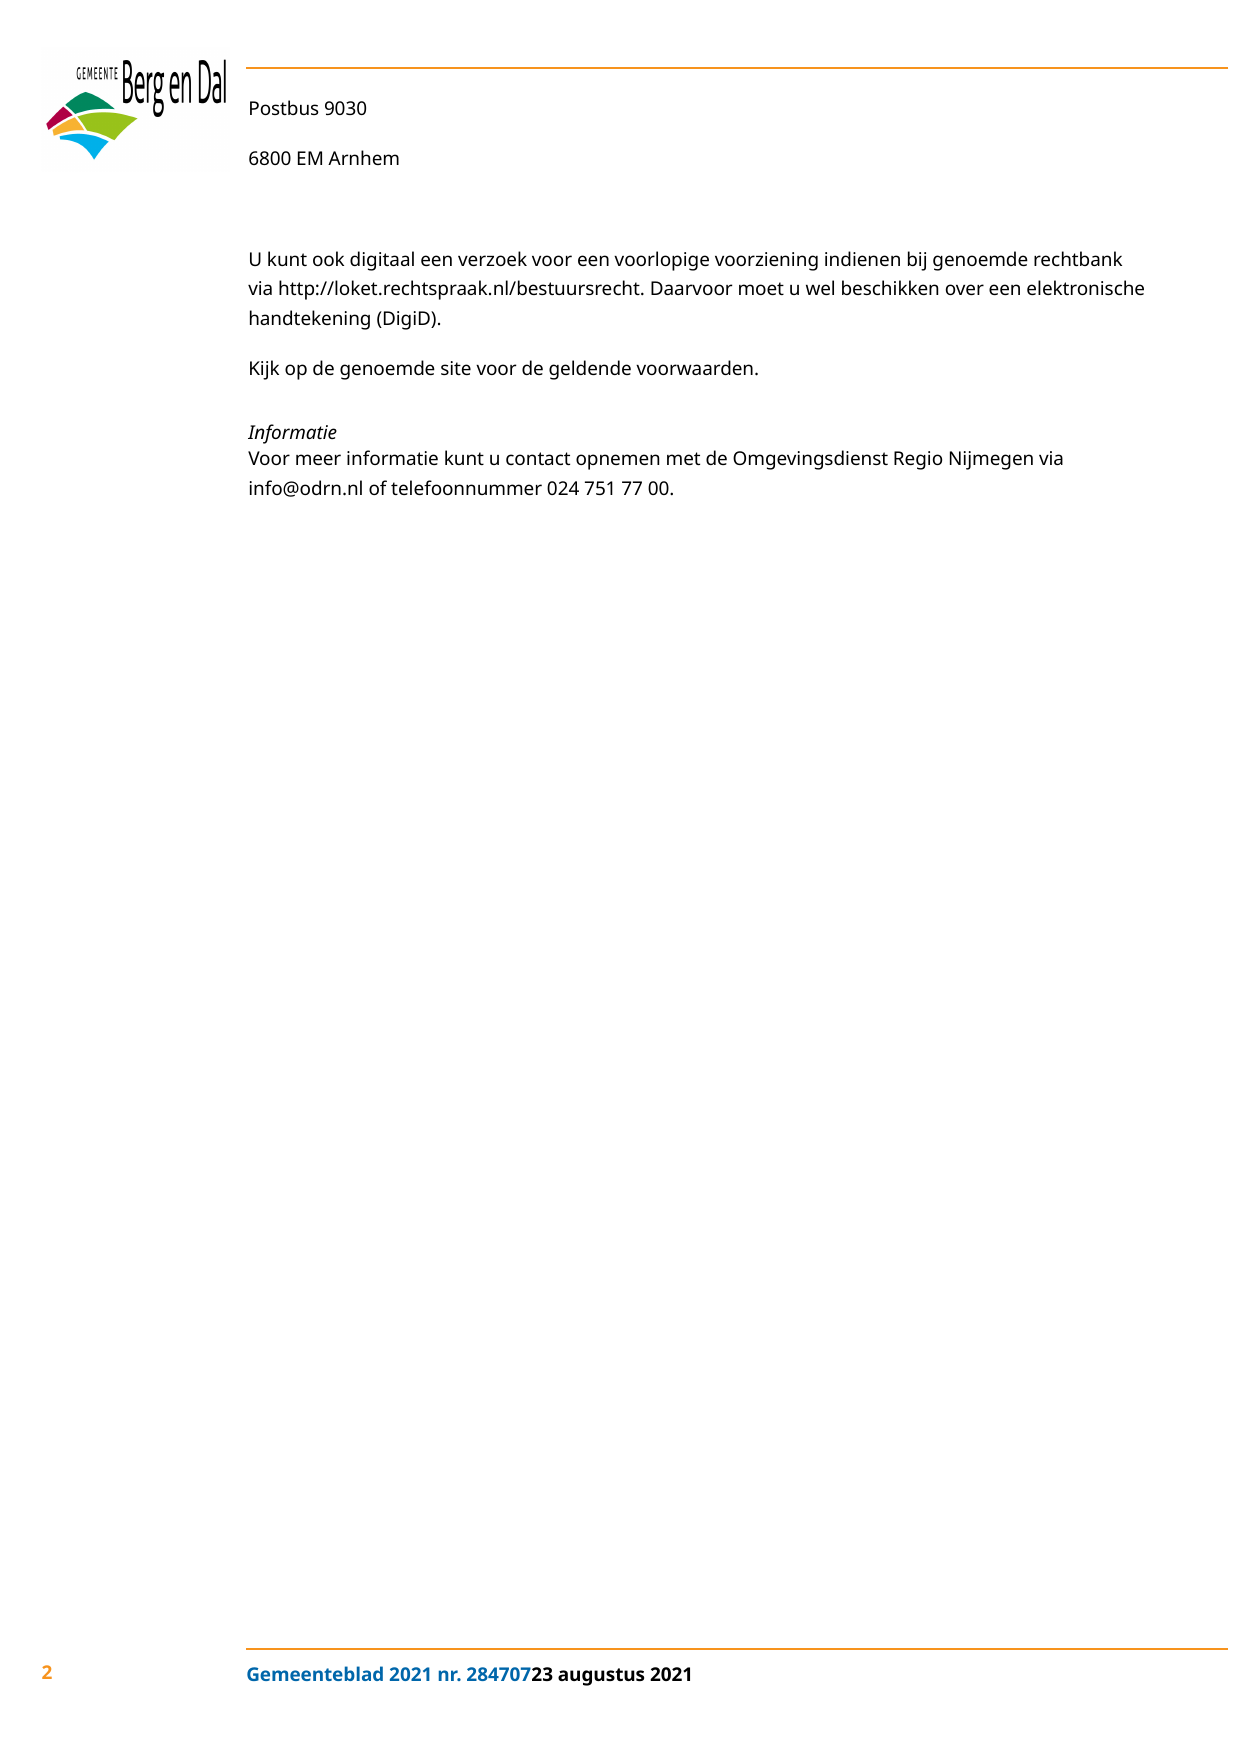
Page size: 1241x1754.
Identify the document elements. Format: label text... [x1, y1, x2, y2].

text Informatie [248, 419, 1152, 445]
text Postbus 9030 [248, 95, 1152, 121]
text Kijk op de genoemde site voor de geldende voorwaarden. [248, 356, 1152, 381]
text 6800 EM Arnhem [248, 145, 1152, 171]
text U kunt ook digitaal een verzoek voor een voorlopige voorziening indienen bij genoemde rechtbank via http://loket.rechtspraak.nl/bestuursrecht. Daarvoor moet u wel beschikken over een elektronische handtekening (DigiD). [248, 246, 1152, 331]
picture [41, 47, 231, 172]
text Voor meer informatie kunt u contact opnemen met de Omgevingsdienst Regio Nijmegen via info@odrn.nl of telefoonnummer 024 751 77 00. [248, 445, 1152, 501]
